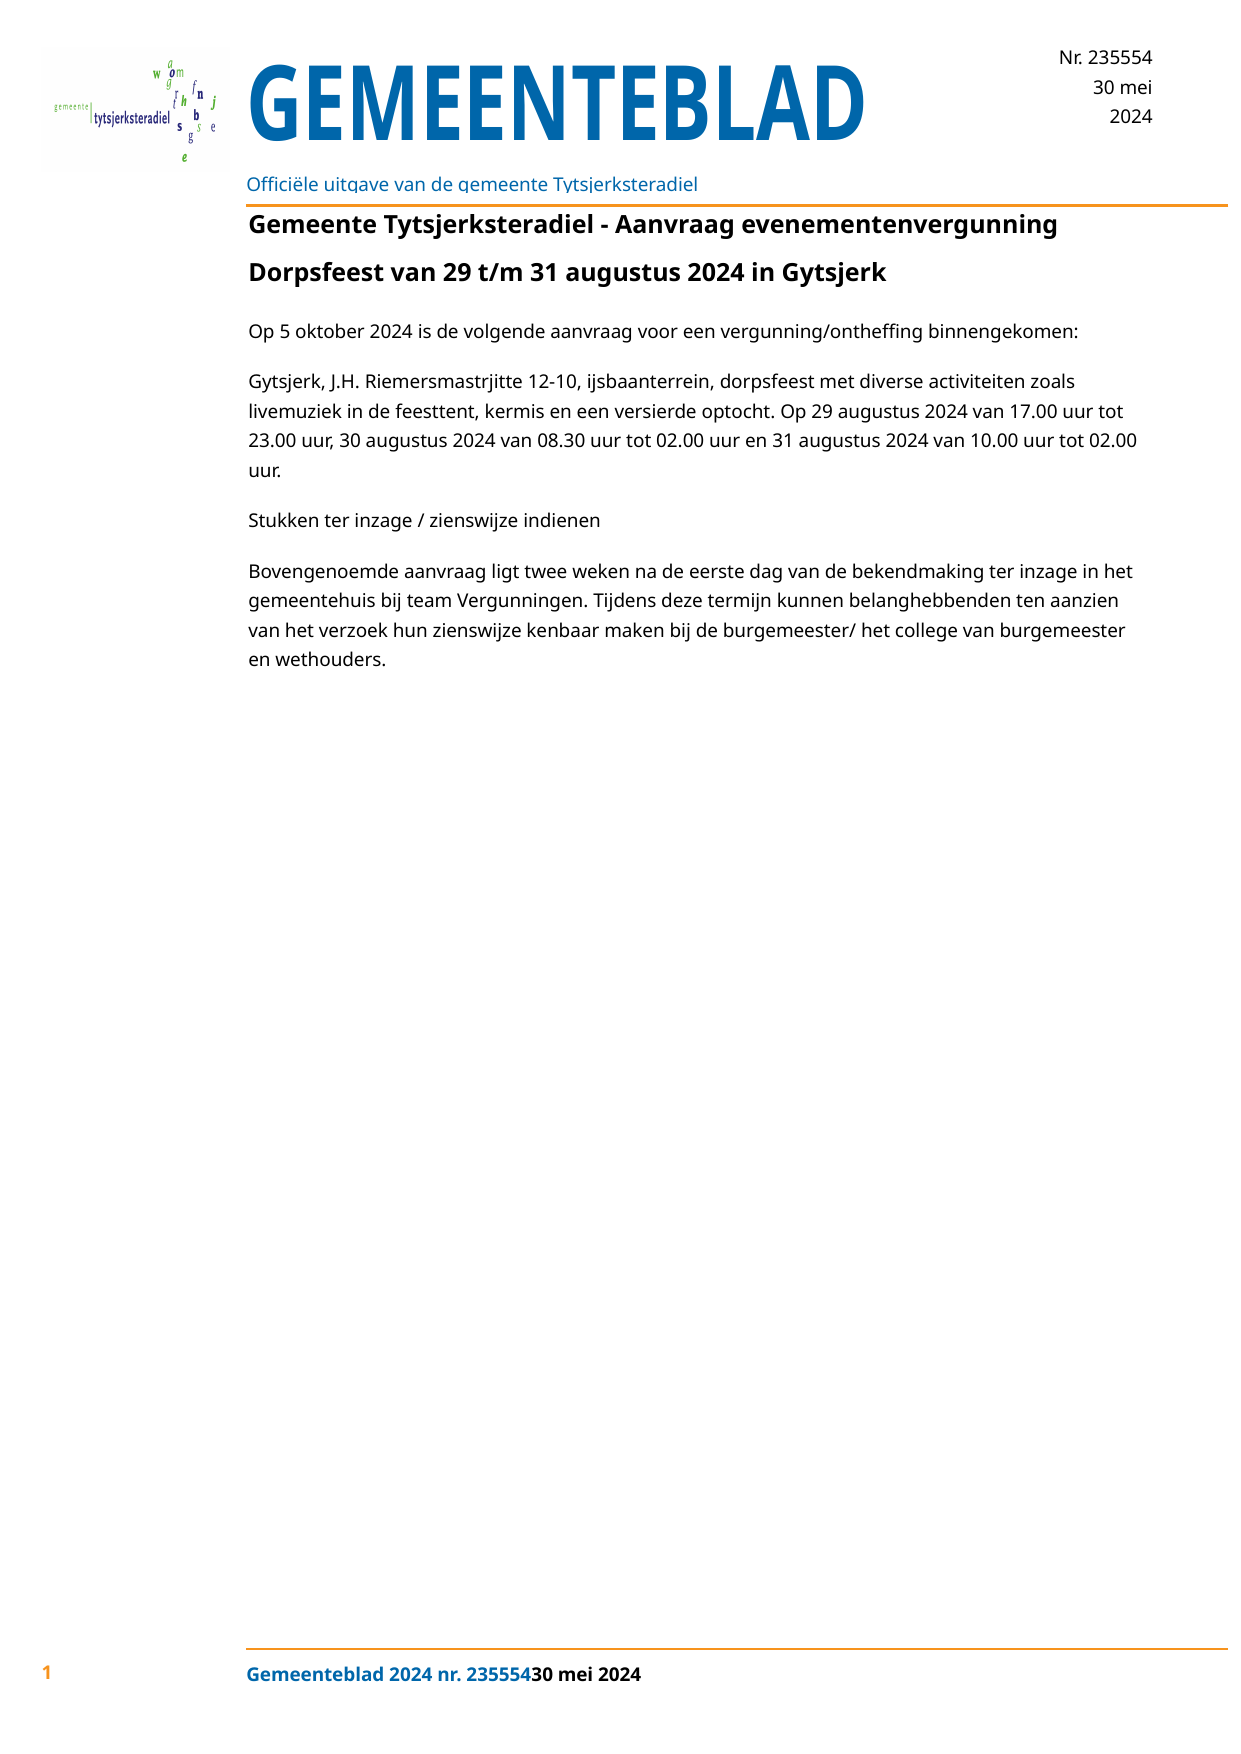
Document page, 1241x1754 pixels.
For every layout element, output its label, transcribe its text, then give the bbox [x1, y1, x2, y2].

text Gemeente Tytsjerksteradiel - Aanvraag evenementenvergunning Dorpsfeest van 29 t/m 31 augustus 2024 in Gytsjerk [248, 207, 1152, 288]
picture [41, 47, 231, 172]
text Bovengenoemde aanvraag ligt twee weken na de eerste dag van de bekendmaking ter inzage in het gemeentehuis bij team Vergunningen. Tijdens deze termijn kunnen belanghebbenden ten aanzien van het verzoek hun zienswijze kenbaar maken bij de burgemeester/ het college van burgemeester en wethouders. [248, 558, 1152, 672]
text Op 5 oktober 2024 is de volgende aanvraag voor een vergunning/ontheffing binnengekomen: [248, 318, 1152, 344]
text Gytsjerk, J.H. Riemersmastrjitte 12-10, ijsbaanterrein, dorpsfeest met diverse activiteiten zoals livemuziek in de feesttent, kermis en een versierde optocht. Op 29 augustus 2024 van 17.00 uur tot 23.00 uur, 30 augustus 2024 van 08.30 uur tot 02.00 uur en 31 augustus 2024 van 10.00 uur tot 02.00 uur. [248, 368, 1152, 483]
text Stukken ter inzage / zienswijze indienen [248, 507, 1152, 533]
